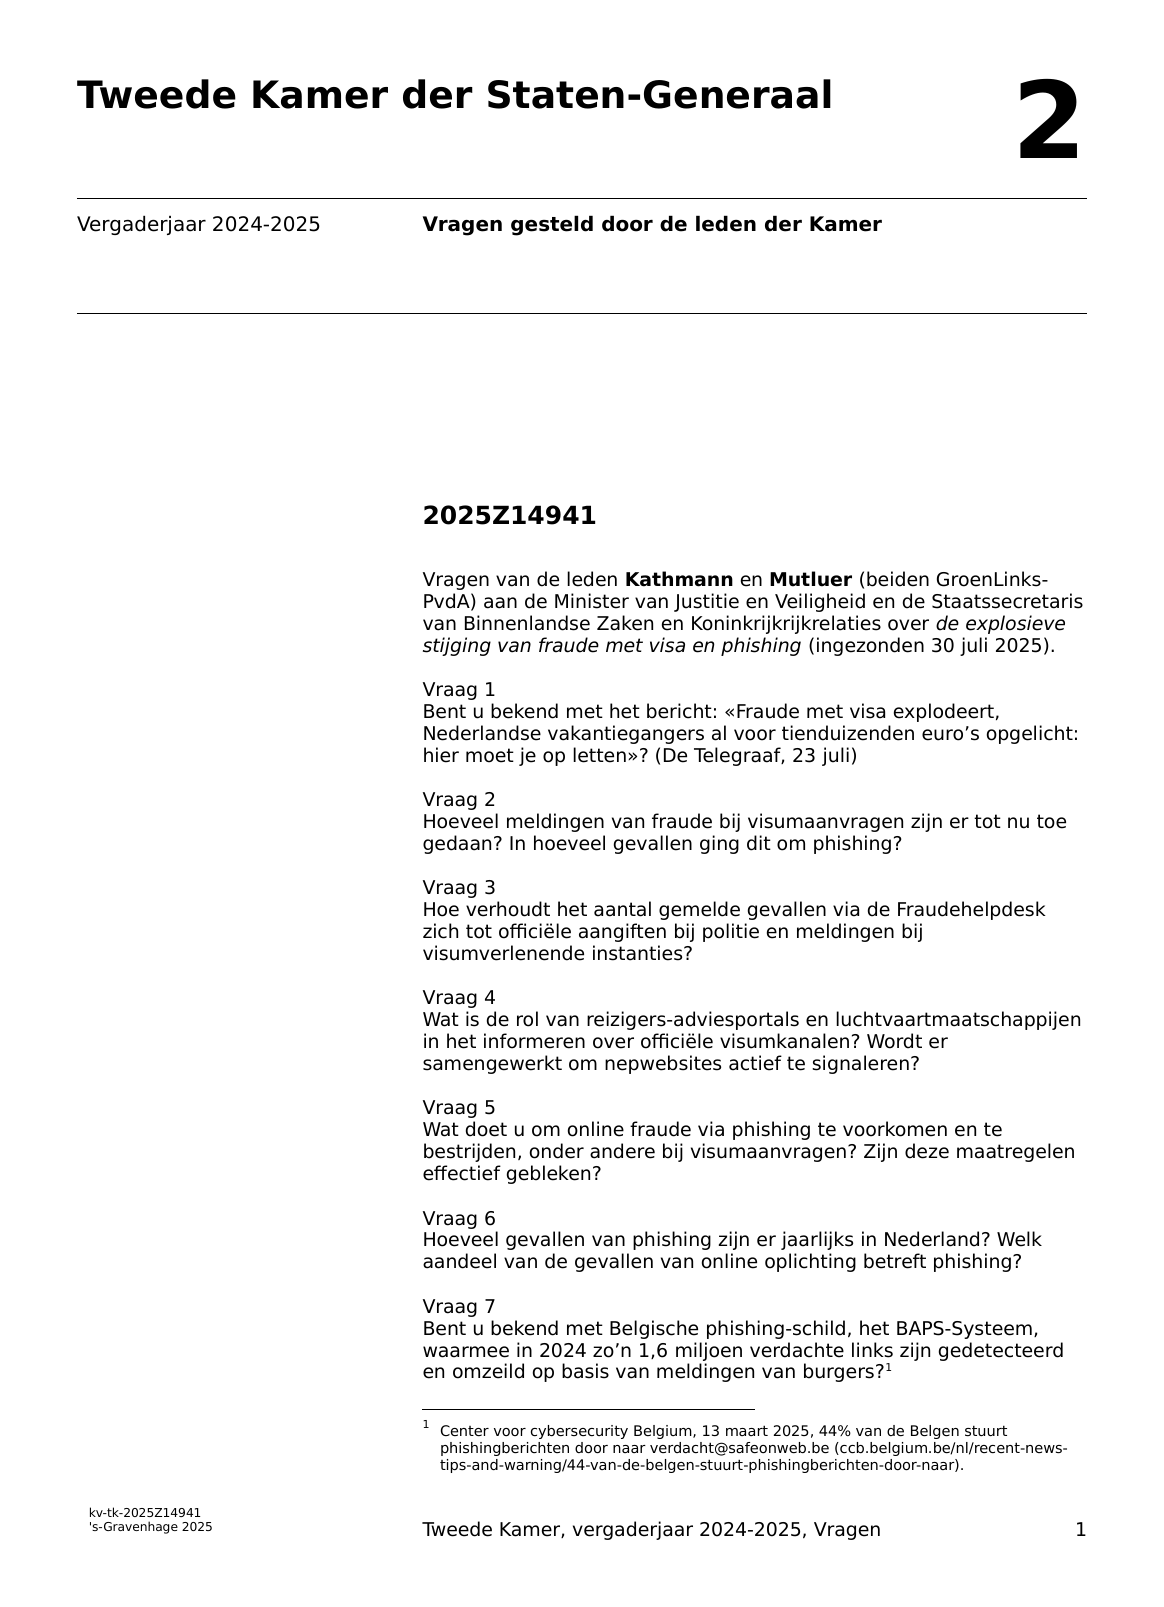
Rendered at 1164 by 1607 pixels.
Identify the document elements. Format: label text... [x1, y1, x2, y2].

text Hoeveel gevallen van phishing zijn er jaarlijks in Nederland? Welk aandeel van de gevallen van online oplichting betreft phishing? [422, 1229, 1087, 1273]
table_cell Vragen gesteld door de leden der Kamer [422, 199, 1087, 313]
text Hoeveel meldingen van fraude bij visumaanvragen zijn er tot nu toe gedaan? In hoeveel gevallen ging dit om phishing? [422, 811, 1087, 855]
text kv-tk-2025Z14941 [88, 1506, 323, 1520]
text Vraag 7 [422, 1296, 1087, 1317]
text Vraag 1 [422, 679, 1087, 701]
text Vraag 4 [422, 987, 1087, 1009]
text Hoe verhoudt het aantal gemelde gevallen via de Fraudehelpdesk zich tot officiële aangiften bij politie en meldingen bij visumverlenende instanties? [422, 899, 1087, 965]
text Vragen van de leden Kathmann en Mutluer (beiden GroenLinks-PvdA) aan de Minister van Justitie en Veiligheid en de Staatssecretaris van Binnenlandse Zaken en Koninkrijkrijkrelaties over de explosieve stijging van fraude met visa en phishing (ingezonden 30 juli 2025). [422, 569, 1087, 657]
text Vraag 5 [422, 1097, 1087, 1119]
text Bent u bekend met Belgische phishing-schild, het BAPS-Systeem, waarmee in 2024 zo’n 1,6 miljoen verdachte links zijn gedetecteerd en omzeild op basis van meldingen van burgers? [422, 1317, 1087, 1383]
table_header Tweede Kamer der Staten-Generaal [77, 59, 886, 198]
text Wat is de rol van reizigers-adviesportals en luchtvaartmaatschappijen in het informeren over officiële visumkanalen? Wordt er samengewerkt om nepwebsites actief te signaleren? [422, 1009, 1087, 1075]
text Wat doet u om online fraude via phishing te voorkomen en te bestrijden, onder andere bij visumaanvragen? Zijn deze maatregelen effectief gebleken? [422, 1119, 1087, 1185]
text Vraag 3 [422, 877, 1087, 899]
text Center voor cybersecurity Belgium, 13 maart 2025, 44% van de Belgen stuurt phishingberichten door naar verdacht@safeonweb.be (ccb.belgium.be/nl/recent-news-tips-and-warning/44-van-de-belgen-stuurt-phishingberichten-door-naar). [422, 1418, 1087, 1474]
table_header 2 [886, 59, 1087, 198]
text Vraag 2 [422, 789, 1087, 811]
text Vraag 6 [422, 1207, 1087, 1229]
text 's-Gravenhage 2025 [88, 1520, 323, 1534]
text 2025Z14941 [422, 501, 1087, 531]
table_cell Vergaderjaar 2024-2025 [77, 199, 422, 313]
text Bent u bekend met het bericht: «Fraude met visa explodeert, Nederlandse vakantiegangers al voor tienduizenden euro’s opgelicht: hier moet je op letten»? (De Telegraaf, 23 juli) [422, 701, 1087, 767]
